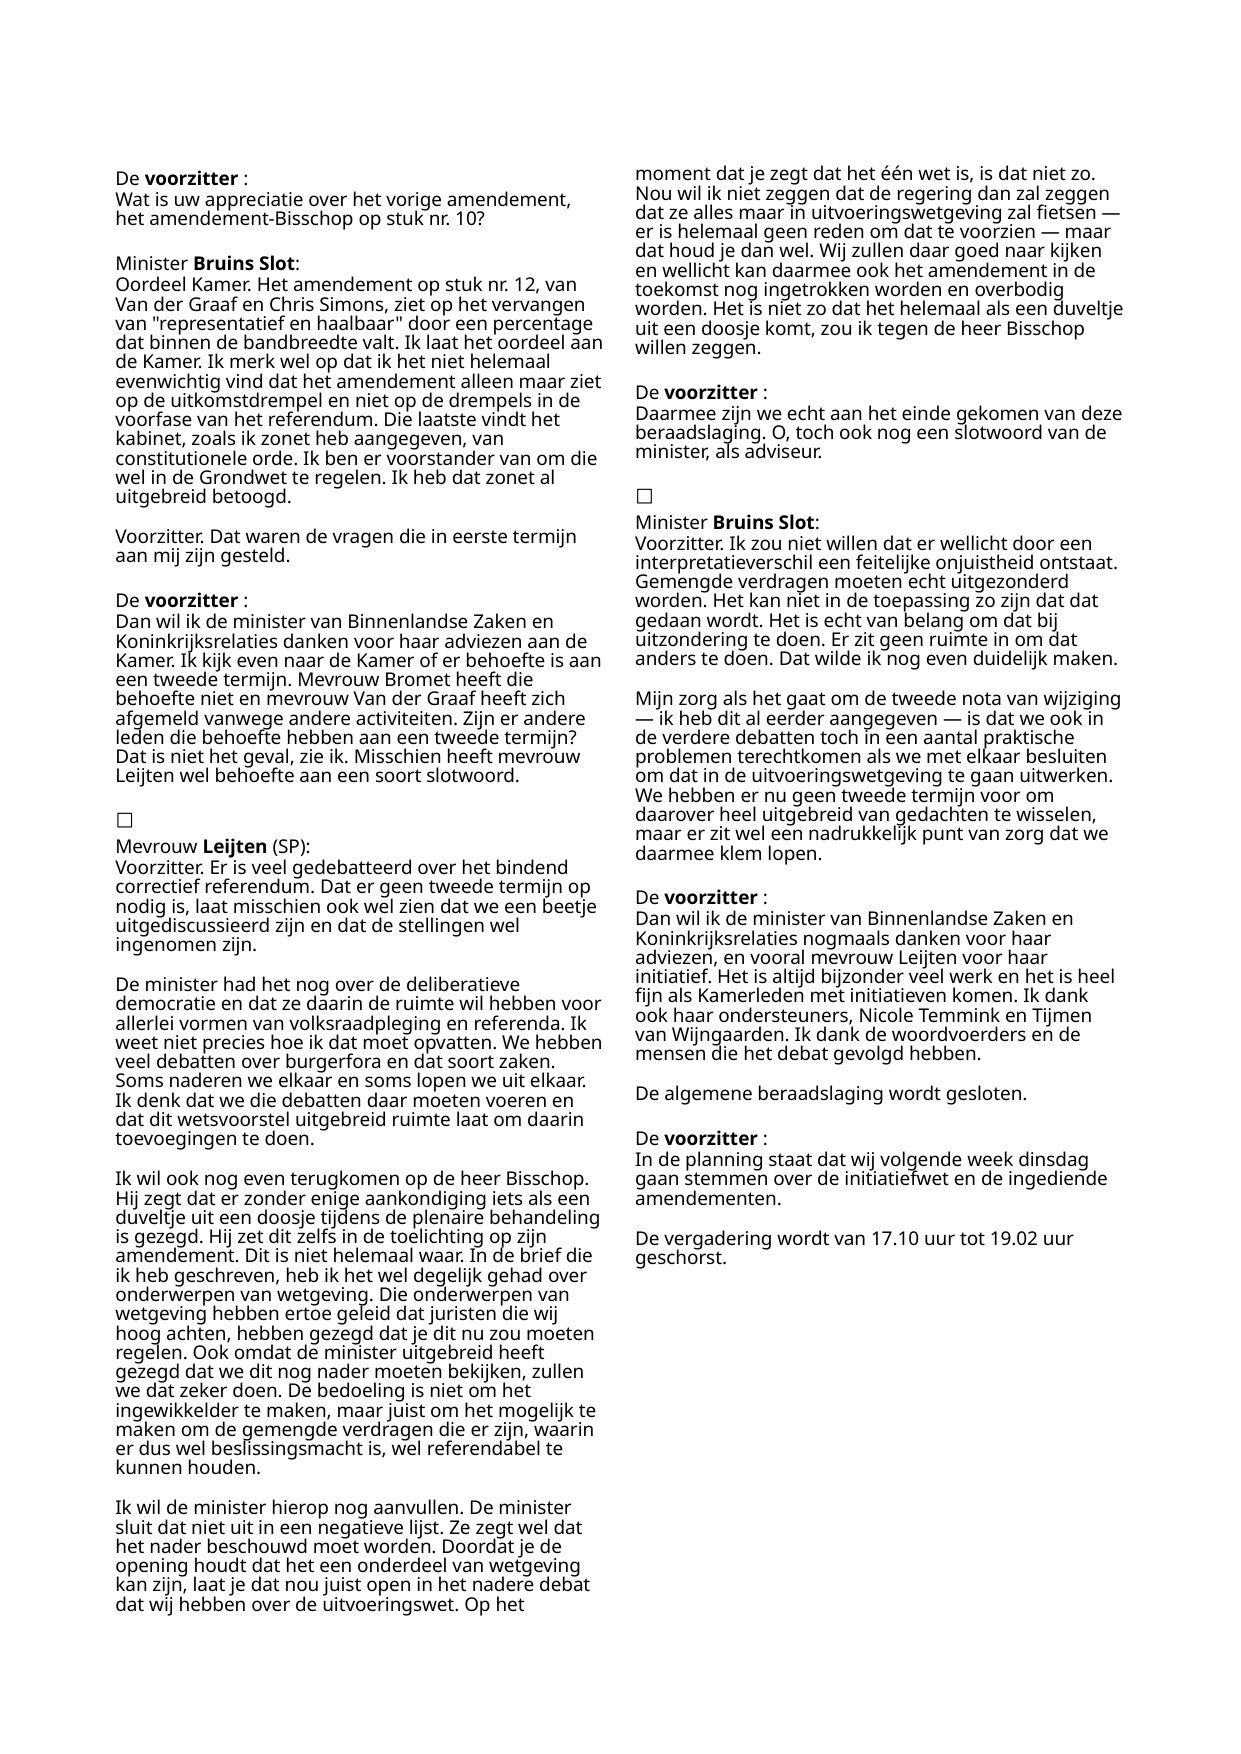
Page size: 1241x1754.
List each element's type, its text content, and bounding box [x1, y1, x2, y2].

text De voorzitter : [115, 165, 605, 191]
text Voorzitter. Dat waren de vragen die in eerste termijn aan mij zijn gesteld. [115, 528, 605, 567]
text Wat is uw appreciatie over het vorige amendement, het amendement-Bisschop op stuk nr. 10? [115, 191, 605, 230]
text Minister Bruins Slot: [115, 251, 605, 276]
text Dan wil ik de minister van Binnenlandse Zaken en Koninkrijksrelaties danken voor haar adviezen aan de Kamer. Ik kijk even naar de Kamer of er behoefte is aan een tweede termijn. Mevrouw Bromet heeft die behoefte niet en mevrouw Van der Graaf heeft zich afgemeld vanwege andere activiteiten. Zijn er andere leden die behoefte hebben aan een tweede termijn? Dat is niet het geval, zie ik. Misschien heeft mevrouw Leijten wel behoefte aan een soort slotwoord. [115, 613, 605, 787]
text Mevrouw Leijten (SP): [115, 833, 605, 859]
text Ik wil ook nog even terugkomen op de heer Bisschop. Hij zegt dat er zonder enige aankondiging iets als een duveltje uit een doosje tijdens de plenaire behandeling is gezegd. Hij zet dit zelfs in de toelichting op zijn amendement. Dit is niet helemaal waar. In de brief die ik heb geschreven, heb ik het wel degelijk gehad over onderwerpen van wetgeving. Die onderwerpen van wetgeving hebben ertoe geleid dat juristen die wij hoog achten, hebben gezegd dat je dit nu zou moeten regelen. Ook omdat de minister uitgebreid heeft gezegd dat we dit nog nader moeten bekijken, zullen we dat zeker doen. De bedoeling is niet om het ingewikkelder te maken, maar juist om het mogelijk te maken om de gemengde verdragen die er zijn, waarin er dus wel beslissingsmacht is, wel referendabel te kunnen houden. [115, 1170, 605, 1479]
text ⬜ [115, 808, 605, 833]
text moment dat je zegt dat het één wet is, is dat niet zo. Nou wil ik niet zeggen dat de regering dan zal zeggen dat ze alles maar in uitvoeringswetgeving zal fietsen — er is helemaal geen reden om dat te voorzien — maar dat houd je dan wel. Wij zullen daar goed naar kijken en wellicht kan daarmee ook het amendement in de toekomst nog ingetrokken worden en overbodig worden. Het is niet zo dat het helemaal als een duveltje uit een doosje komt, zou ik tegen de heer Bisschop willen zeggen. [635, 165, 1125, 358]
text Minister Bruins Slot: [635, 509, 1125, 535]
text Oordeel Kamer. Het amendement op stuk nr. 12, van Van der Graaf en Chris Simons, ziet op het vervangen van "representatief en haalbaar" door een percentage dat binnen de bandbreedte valt. Ik laat het oordeel aan de Kamer. Ik merk wel op dat ik het niet helemaal evenwichtig vind dat het amendement alleen maar ziet op de uitkomstdrempel en niet op de drempels in de voorfase van het referendum. Die laatste vindt het kabinet, zoals ik zonet heb aangegeven, van constitutionele orde. Ik ben er voorstander van om die wel in de Grondwet te regelen. Ik heb dat zonet al uitgebreid betoogd. [115, 276, 605, 507]
text De voorzitter : [635, 1125, 1125, 1151]
text Voorzitter. Er is veel gedebatteerd over het bindend correctief referendum. Dat er geen tweede termijn op nodig is, laat misschien ook wel zien dat we een beetje uitgediscussieerd zijn en dat de stellingen wel ingenomen zijn. [115, 859, 605, 955]
text De minister had het nog over de deliberatieve democratie en dat ze daarin de ruimte wil hebben voor allerlei vormen van volksraadpleging en referenda. Ik weet niet precies hoe ik dat moet opvatten. We hebben veel debatten over burgerfora en dat soort zaken. Soms naderen we elkaar en soms lopen we uit elkaar. Ik denk dat we die debatten daar moeten voeren en dat dit wetsvoorstel uitgebreid ruimte laat om daarin toevoegingen te doen. [115, 976, 605, 1149]
text In de planning staat dat wij volgende week dinsdag gaan stemmen over de initiatiefwet en de ingediende amendementen. [635, 1151, 1125, 1209]
text Voorzitter. Ik zou niet willen dat er wellicht door een interpretatieverschil een feitelijke onjuistheid ontstaat. Gemengde verdragen moeten echt uitgezonderd worden. Het kan niet in de toepassing zo zijn dat dat gedaan wordt. Het is echt van belang om dat bij uitzondering te doen. Er zit geen ruimte in om dat anders te doen. Dat wilde ik nog even duidelijk maken. [635, 535, 1125, 669]
text De voorzitter : [635, 884, 1125, 910]
text Daarmee zijn we echt aan het einde gekomen van deze beraadslaging. O, toch ook nog een slotwoord van de minister, als adviseur. [635, 404, 1125, 462]
text De algemene beraadslaging wordt gesloten. [635, 1085, 1125, 1104]
text De voorzitter : [635, 379, 1125, 404]
text Ik wil de minister hierop nog aanvullen. De minister sluit dat niet uit in een negatieve lijst. Ze zegt wel dat het nader beschouwd moet worden. Doordat je de opening houdt dat het een onderdeel van wetgeving kan zijn, laat je dat nou juist open in het nadere debat dat wij hebben over de uitvoeringswet. Op het [115, 1499, 605, 1615]
text Mijn zorg als het gaat om de tweede nota van wijziging — ik heb dit al eerder aangegeven — is dat we ook in de verdere debatten toch in een aantal praktische problemen terechtkomen als we met elkaar besluiten om dat in de uitvoeringswetgeving te gaan uitwerken. We hebben er nu geen tweede termijn voor om daarover heel uitgebreid van gedachten te wisselen, maar er zit wel een nadrukkelijk punt van zorg dat we daarmee klem lopen. [635, 690, 1125, 864]
text De voorzitter : [115, 588, 605, 613]
text Dan wil ik de minister van Binnenlandse Zaken en Koninkrijksrelaties nogmaals danken voor haar adviezen, en vooral mevrouw Leijten voor haar initiatief. Het is altijd bijzonder veel werk en het is heel fijn als Kamerleden met initiatieven komen. Ik dank ook haar ondersteuners, Nicole Temmink en Tijmen van Wijngaarden. Ik dank de woordvoerders en de mensen die het debat gevolgd hebben. [635, 910, 1125, 1064]
text De vergadering wordt van 17.10 uur tot 19.02 uur geschorst. [635, 1230, 1125, 1268]
text ⬜ [635, 483, 1125, 509]
